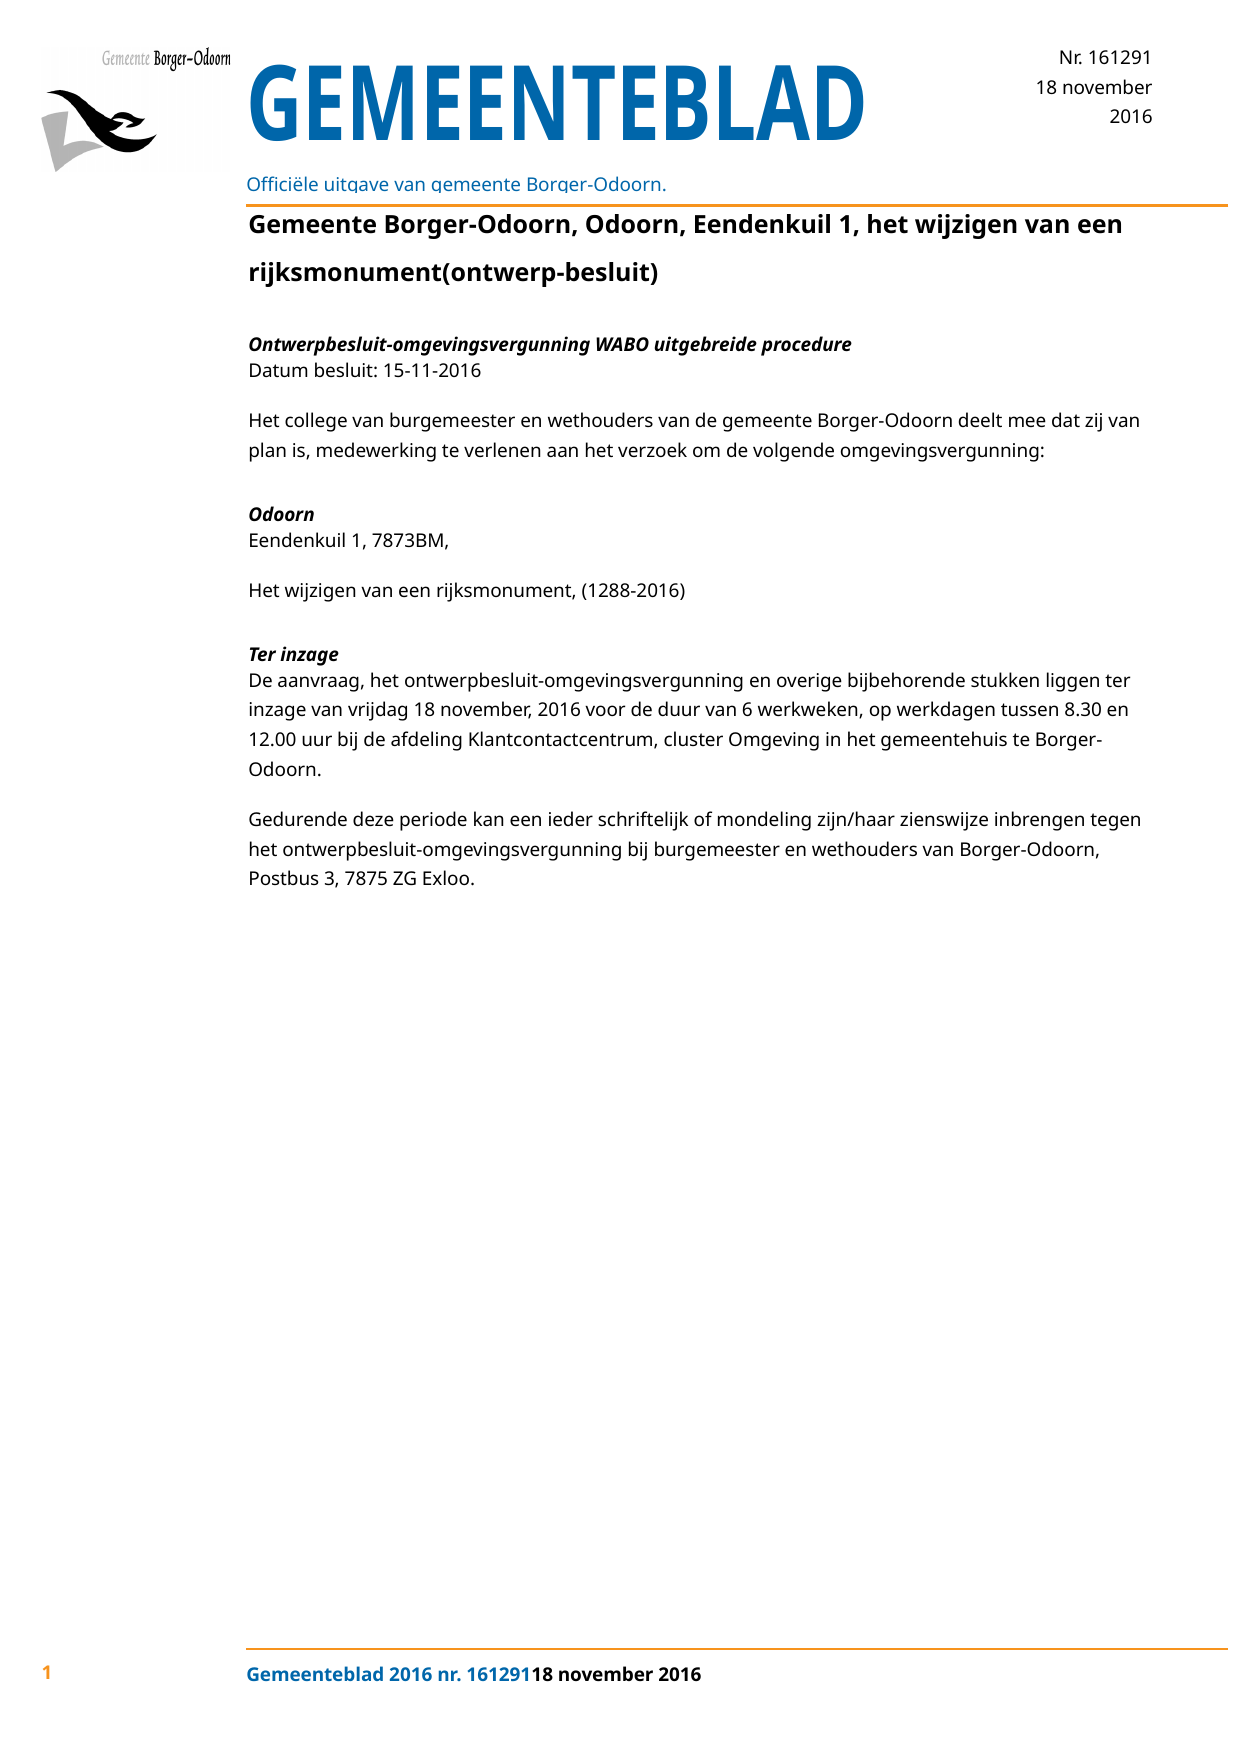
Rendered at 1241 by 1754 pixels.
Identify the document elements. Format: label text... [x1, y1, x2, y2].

text Gemeente Borger-Odoorn, Odoorn, Eendenkuil 1, het wijzigen van een rijksmonument(ontwerp-besluit) [248, 207, 1152, 288]
text Odoorn [248, 501, 1152, 527]
text Ter inzage [248, 641, 1152, 667]
text Gedurende deze periode kan een ieder schriftelijk of mondeling zijn/haar zienswijze inbrengen tegen het ontwerpbesluit-omgevingsvergunning bij burgemeester en wethouders van Borger-Odoorn, Postbus 3, 7875 ZG Exloo. [248, 806, 1152, 891]
text Eendenkuil 1, 7873BM, [248, 527, 1152, 553]
text Het wijzigen van een rijksmonument, (1288-2016) [248, 577, 1152, 603]
text Het college van burgemeester en wethouders van de gemeente Borger-Odoorn deelt mee dat zij van plan is, medewerking te verlenen aan het verzoek om de volgende omgevingsvergunning: [248, 408, 1152, 463]
text Ontwerpbesluit-omgevingsvergunning WABO uitgebreide procedure [248, 331, 1152, 357]
text Datum besluit: 15-11-2016 [248, 357, 1152, 383]
picture [41, 47, 231, 172]
text De aanvraag, het ontwerpbesluit-omgevingsvergunning en overige bijbehorende stukken liggen ter inzage van vrijdag 18 november, 2016 voor de duur van 6 werkweken, op werkdagen tussen 8.30 en 12.00 uur bij de afdeling Klantcontactcentrum, cluster Omgeving in het gemeentehuis te Borger-Odoorn. [248, 667, 1152, 781]
